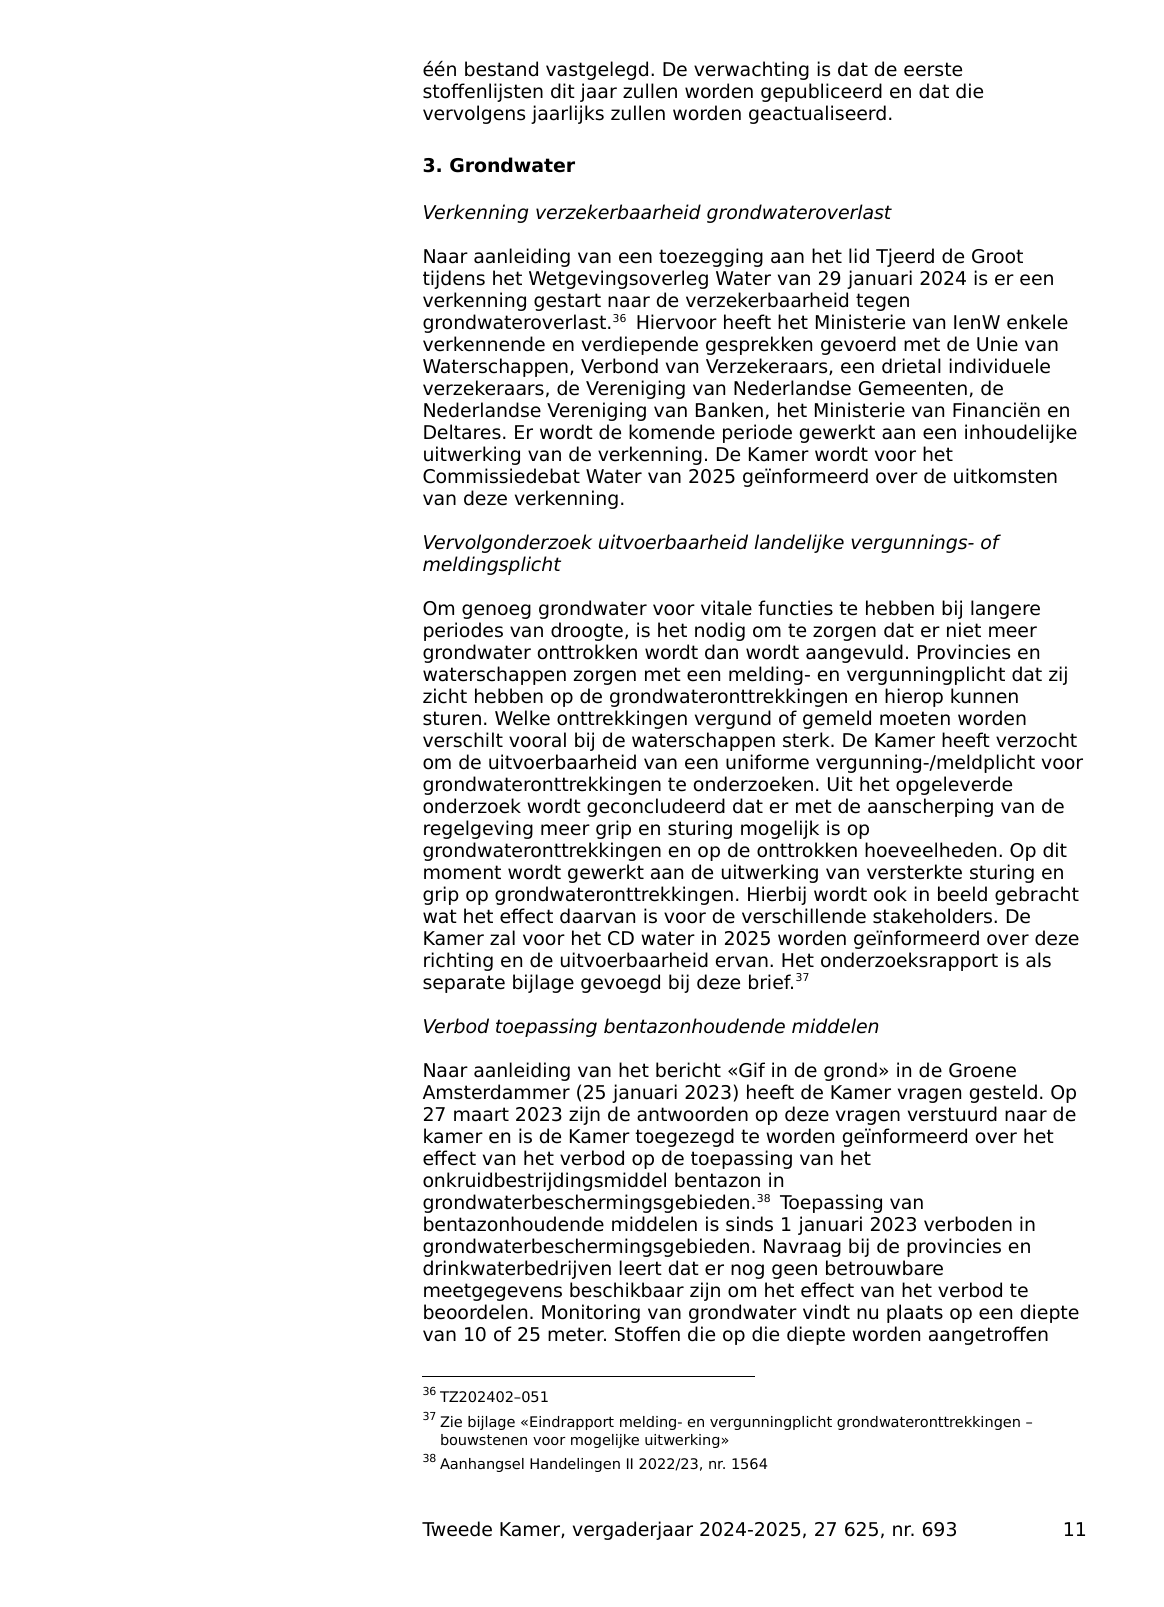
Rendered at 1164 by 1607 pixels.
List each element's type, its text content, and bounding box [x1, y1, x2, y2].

text Aanhangsel Handelingen II 2022/23, nr. 1564 [422, 1452, 1087, 1474]
text TZ202402–051 [422, 1385, 1087, 1407]
text Naar aanleiding van een toezegging aan het lid Tjeerd de Groot tijdens het Wetgevingsoverleg Water van 29 januari 2024 is er een verkenning gestart naar de verzekerbaarheid tegen grondwateroverlast. Hiervoor heeft het Ministerie van IenW enkele verkennende en verdiepende gesprekken gevoerd met de Unie van Waterschappen, Verbond van Verzekeraars, een drietal individuele verzekeraars, de Vereniging van Nederlandse Gemeenten, de Nederlandse Vereniging van Banken, het Ministerie van Financiën en Deltares. Er wordt de komende periode gewerkt aan een inhoudelijke uitwerking van de verkenning. De Kamer wordt voor het Commissiedebat Water van 2025 geïnformeerd over de uitkomsten van deze verkenning. [422, 246, 1087, 510]
subtitle Vervolgonderzoek uitvoerbaarheid landelijke vergunnings- of meldingsplicht [422, 532, 1087, 576]
text Zie bijlage «Eindrapport melding- en vergunningplicht grondwateronttrekkingen – bouwstenen voor mogelijke uitwerking» [422, 1410, 1087, 1449]
text één bestand vastgelegd. De verwachting is dat de eerste stoffenlijsten dit jaar zullen worden gepubliceerd en dat die vervolgens jaarlijks zullen worden geactualiseerd. [422, 59, 1087, 125]
text Naar aanleiding van het bericht «Gif in de grond» in de Groene Amsterdammer (25 januari 2023) heeft de Kamer vragen gesteld. Op 27 maart 2023 zijn de antwoorden op deze vragen verstuurd naar de kamer en is de Kamer toegezegd te worden geïnformeerd over het effect van het verbod op de toepassing van het onkruidbestrijdingsmiddel bentazon in grondwaterbeschermingsgebieden. Toepassing van bentazonhoudende middelen is sinds 1 januari 2023 verboden in grondwaterbeschermingsgebieden. Navraag bij de provincies en drinkwaterbedrijven leert dat er nog geen betrouwbare meetgegevens beschikbaar zijn om het effect van het verbod te beoordelen. Monitoring van grondwater vindt nu plaats op een diepte van 10 of 25 meter. Stoffen die op die diepte worden aangetroffen [422, 1060, 1087, 1346]
subtitle Verkenning verzekerbaarheid grondwateroverlast [422, 202, 1087, 224]
subtitle Verbod toepassing bentazonhoudende middelen [422, 1016, 1087, 1038]
subtitle 3. Grondwater [422, 155, 1087, 177]
text Om genoeg grondwater voor vitale functies te hebben bij langere periodes van droogte, is het nodig om te zorgen dat er niet meer grondwater onttrokken wordt dan wordt aangevuld. Provincies en waterschappen zorgen met een melding- en vergunningplicht dat zij zicht hebben op de grondwateronttrekkingen en hierop kunnen sturen. Welke onttrekkingen vergund of gemeld moeten worden verschilt vooral bij de waterschappen sterk. De Kamer heeft verzocht om de uitvoerbaarheid van een uniforme vergunning-/meldplicht voor grondwateronttrekkingen te onderzoeken. Uit het opgeleverde onderzoek wordt geconcludeerd dat er met de aanscherping van de regelgeving meer grip en sturing mogelijk is op grondwateronttrekkingen en op de onttrokken hoeveelheden. Op dit moment wordt gewerkt aan de uitwerking van versterkte sturing en grip op grondwateronttrekkingen. Hierbij wordt ook in beeld gebracht wat het effect daarvan is voor de verschillende stakeholders. De Kamer zal voor het CD water in 2025 worden geïnformeerd over deze richting en de uitvoerbaarheid ervan. Het onderzoeksrapport is als separate bijlage gevoegd bij deze brief. [422, 598, 1087, 994]
